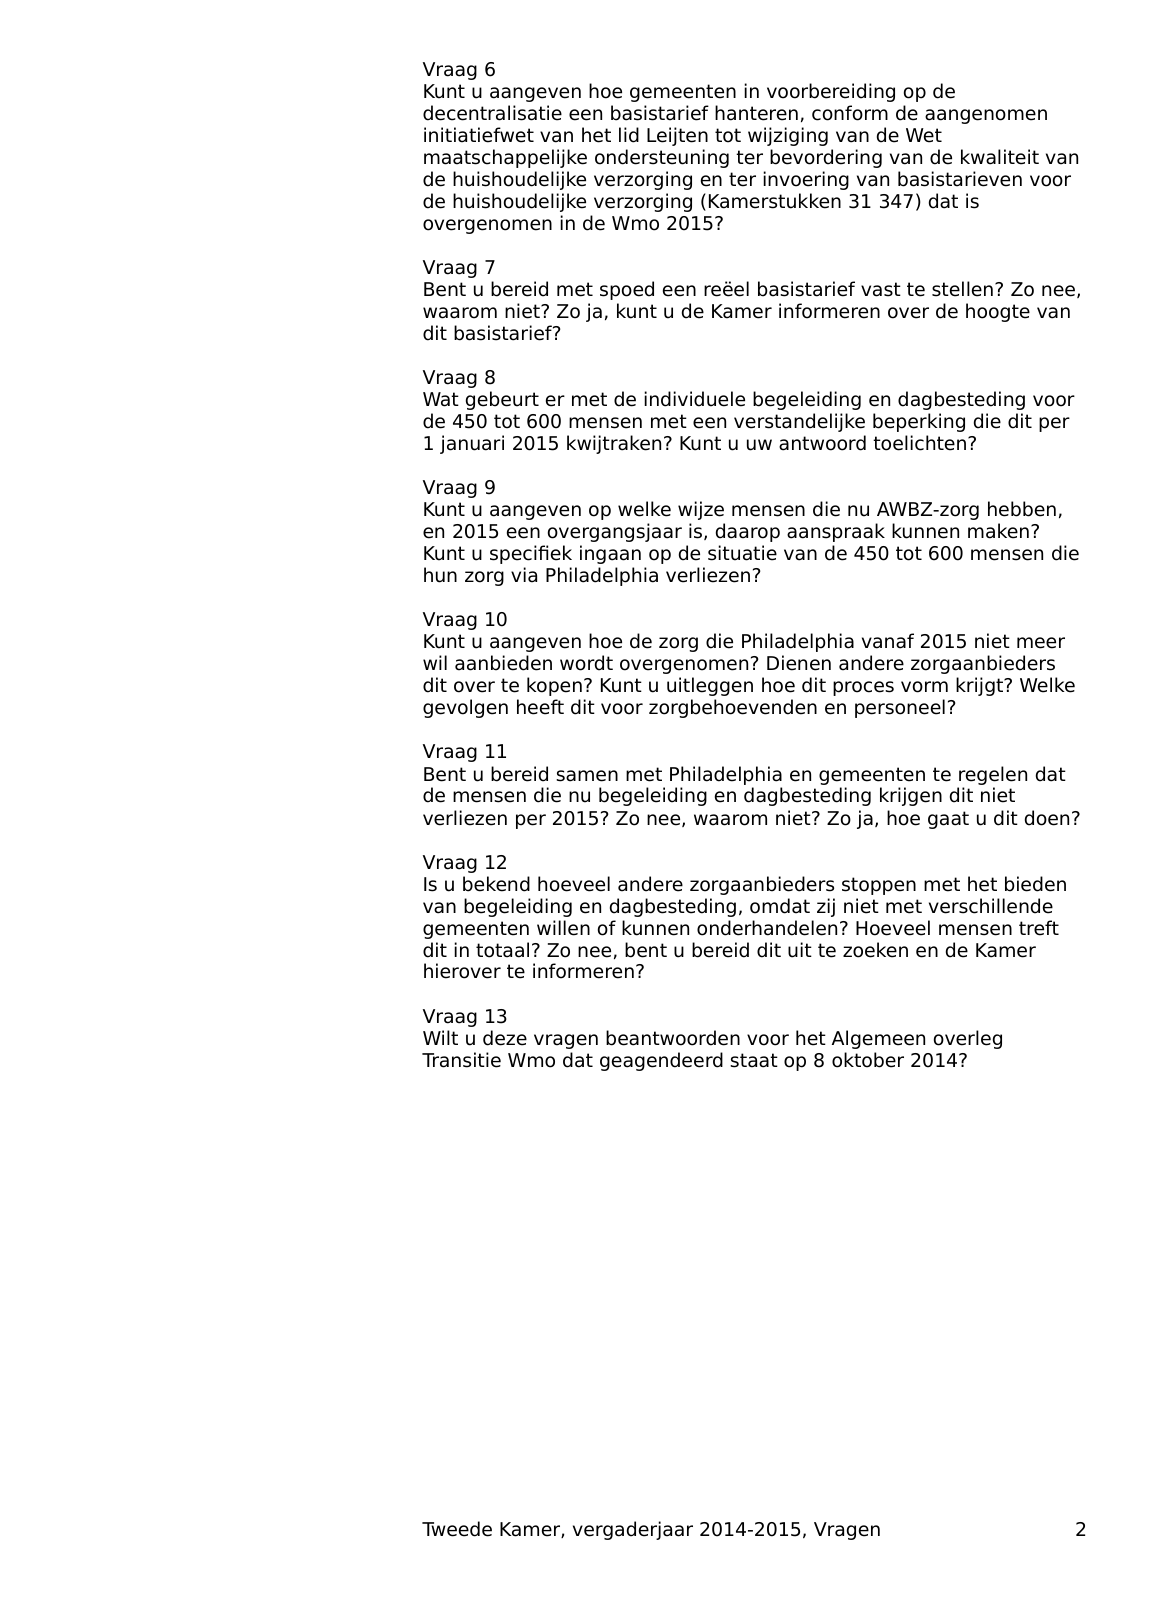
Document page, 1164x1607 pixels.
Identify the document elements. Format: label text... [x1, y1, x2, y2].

text Wilt u deze vragen beantwoorden voor het Algemeen overleg Transitie Wmo dat geagendeerd staat op 8 oktober 2014? [422, 1028, 1087, 1072]
text Bent u bereid met spoed een reëel basistarief vast te stellen? Zo nee, waarom niet? Zo ja, kunt u de Kamer informeren over de hoogte van dit basistarief? [422, 279, 1087, 345]
text Bent u bereid samen met Philadelphia en gemeenten te regelen dat de mensen die nu begeleiding en dagbesteding krijgen dit niet verliezen per 2015? Zo nee, waarom niet? Zo ja, hoe gaat u dit doen? [422, 763, 1087, 829]
text Kunt u aangeven op welke wijze mensen die nu AWBZ-zorg hebben, en 2015 een overgangsjaar is, daarop aanspraak kunnen maken? Kunt u specifiek ingaan op de situatie van de 450 tot 600 mensen die hun zorg via Philadelphia verliezen? [422, 499, 1087, 587]
text Vraag 13 [422, 1006, 1087, 1028]
text Vraag 8 [422, 367, 1087, 389]
text Vraag 10 [422, 609, 1087, 631]
text Kunt u aangeven hoe gemeenten in voorbereiding op de decentralisatie een basistarief hanteren, conform de aangenomen initiatiefwet van het lid Leijten tot wijziging van de Wet maatschappelijke ondersteuning ter bevordering van de kwaliteit van de huishoudelijke verzorging en ter invoering van basistarieven voor de huishoudelijke verzorging (Kamerstukken 31 347) dat is overgenomen in de Wmo 2015? [422, 81, 1087, 235]
text Wat gebeurt er met de individuele begeleiding en dagbesteding voor de 450 tot 600 mensen met een verstandelijke beperking die dit per 1 januari 2015 kwijtraken? Kunt u uw antwoord toelichten? [422, 389, 1087, 455]
text Vraag 6 [422, 59, 1087, 81]
text Vraag 9 [422, 477, 1087, 499]
text Vraag 11 [422, 741, 1087, 763]
text Vraag 12 [422, 852, 1087, 873]
text Is u bekend hoeveel andere zorgaanbieders stoppen met het bieden van begeleiding en dagbesteding, omdat zij niet met verschillende gemeenten willen of kunnen onderhandelen? Hoeveel mensen treft dit in totaal? Zo nee, bent u bereid dit uit te zoeken en de Kamer hierover te informeren? [422, 873, 1087, 983]
text Kunt u aangeven hoe de zorg die Philadelphia vanaf 2015 niet meer wil aanbieden wordt overgenomen? Dienen andere zorgaanbieders dit over te kopen? Kunt u uitleggen hoe dit proces vorm krijgt? Welke gevolgen heeft dit voor zorgbehoevenden en personeel? [422, 631, 1087, 719]
text Vraag 7 [422, 257, 1087, 279]
